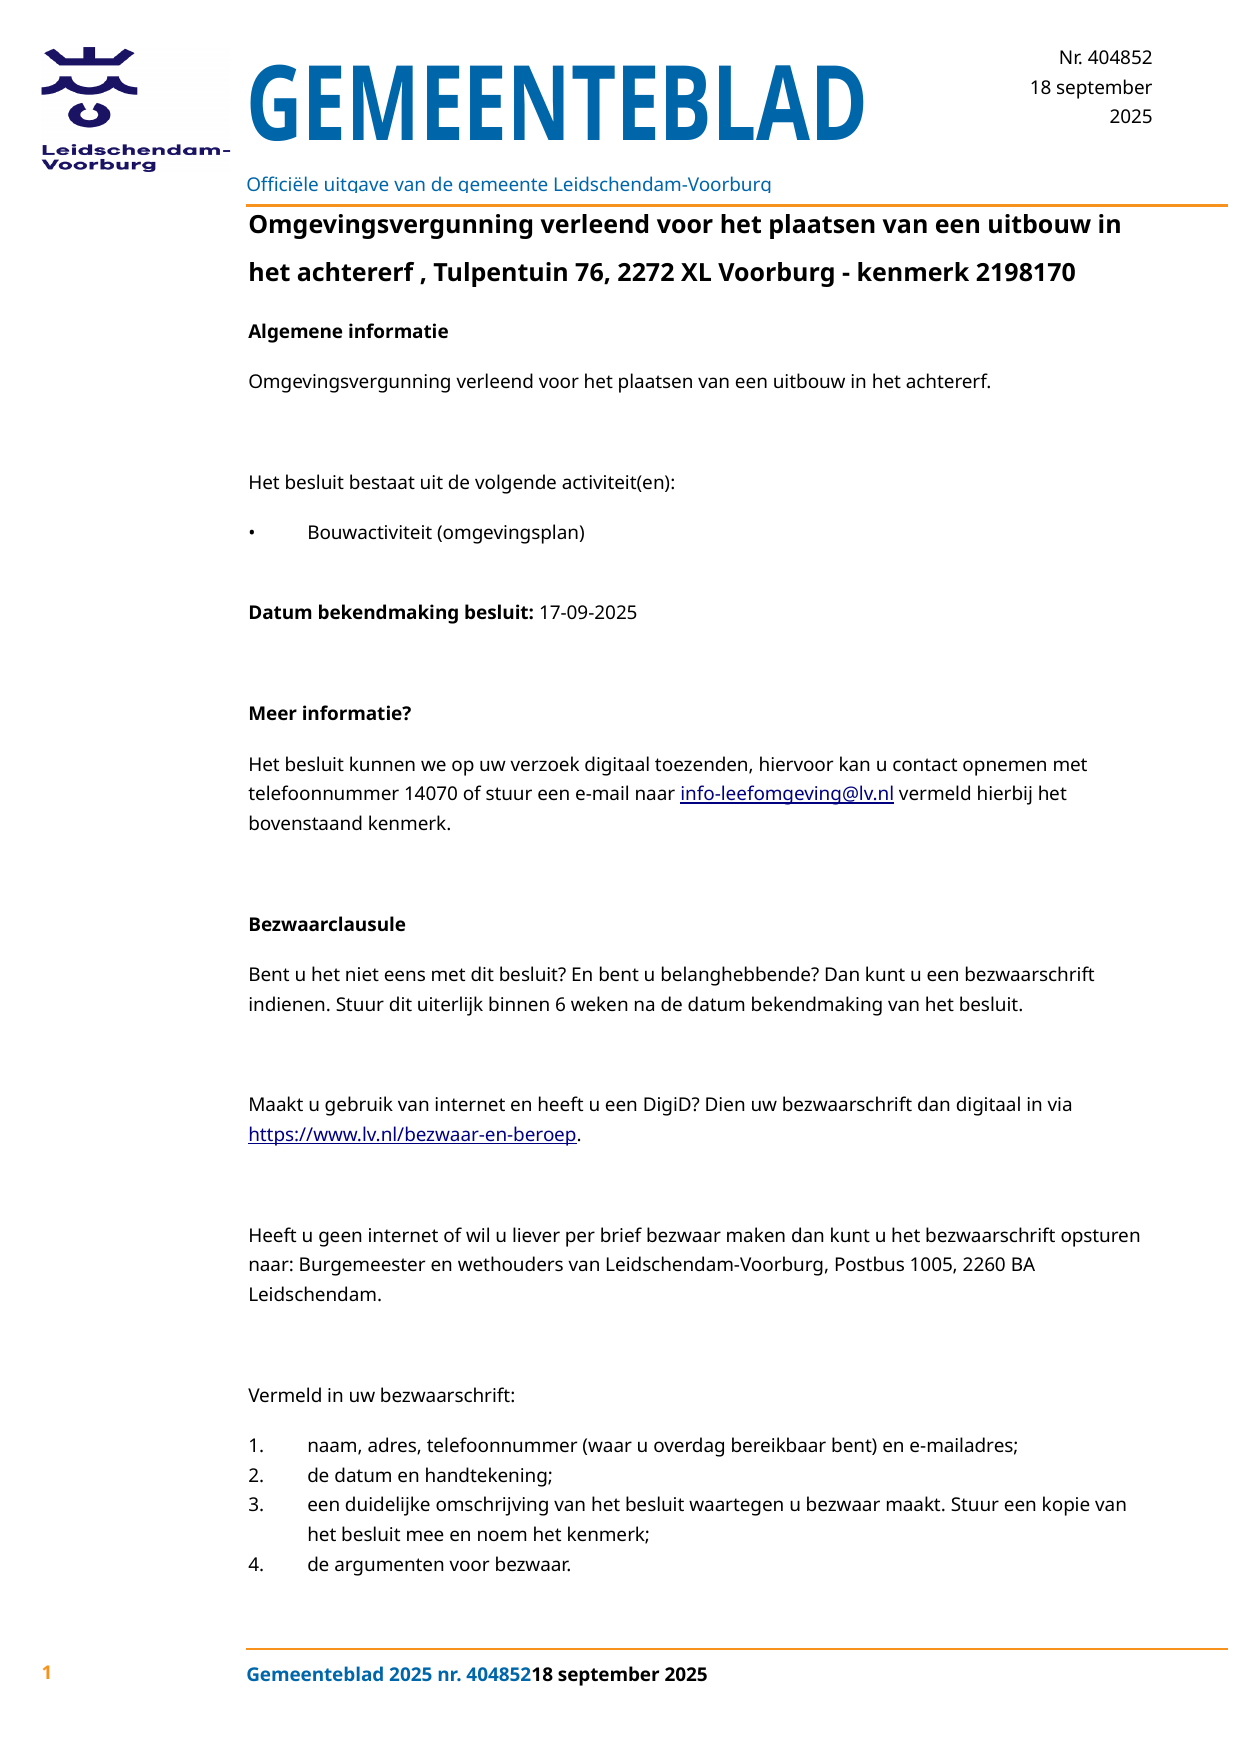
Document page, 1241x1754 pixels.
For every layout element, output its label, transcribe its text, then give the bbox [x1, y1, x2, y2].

list naam, adres, telefoonnummer (waar u overdag bereikbaar bent) en e-mailadres; [248, 1432, 1152, 1458]
text Omgevingsvergunning verleend voor het plaatsen van een uitbouw in het achtererf. [248, 368, 1152, 394]
text Heeft u geen internet of wil u liever per brief bezwaar maken dan kunt u het bezwaarschrift opsturen naar: Burgemeester en wethouders van Leidschendam-Voorburg, Postbus 1005, 2260 BA Leidschendam. [248, 1222, 1152, 1307]
list Bouwactiviteit (omgevingsplan) [248, 519, 1152, 545]
text Het besluit kunnen we op uw verzoek digitaal toezenden, hiervoor kan u contact opnemen met telefoonnummer 14070 of stuur een e-mail naar info-leefomgeving@lv.nl vermeld hierbij het bovenstaand kenmerk. [248, 751, 1152, 836]
list een duidelijke omschrijving van het besluit waartegen u bezwaar maakt. Stuur een kopie van het besluit mee en noem het kenmerk; [248, 1492, 1152, 1547]
picture [41, 47, 231, 172]
text Het besluit bestaat uit de volgende activiteit(en): [248, 469, 1152, 495]
text Vermeld in uw bezwaarschrift: [248, 1382, 1152, 1408]
text Meer informatie? [248, 700, 1152, 726]
text Maakt u gebruik van internet en heeft u een DigiD? Dien uw bezwaarschrift dan digitaal in via https://www.lv.nl/bezwaar-en-beroep. [248, 1092, 1152, 1147]
list de argumenten voor bezwaar. [248, 1551, 1152, 1577]
text Algemene informatie [248, 318, 1152, 344]
list de datum en handtekening; [248, 1462, 1152, 1488]
text Datum bekendmaking besluit: 17-09-2025 [248, 599, 1152, 625]
text Bezwaarclausule [248, 911, 1152, 937]
text Bent u het niet eens met dit besluit? En bent u belanghebbende? Dan kunt u een bezwaarschrift indienen. Stuur dit uiterlijk binnen 6 weken na de datum bekendmaking van het besluit. [248, 961, 1152, 1017]
text Omgevingsvergunning verleend voor het plaatsen van een uitbouw in het achtererf , Tulpentuin 76, 2272 XL Voorburg - kenmerk 2198170 [248, 207, 1152, 288]
